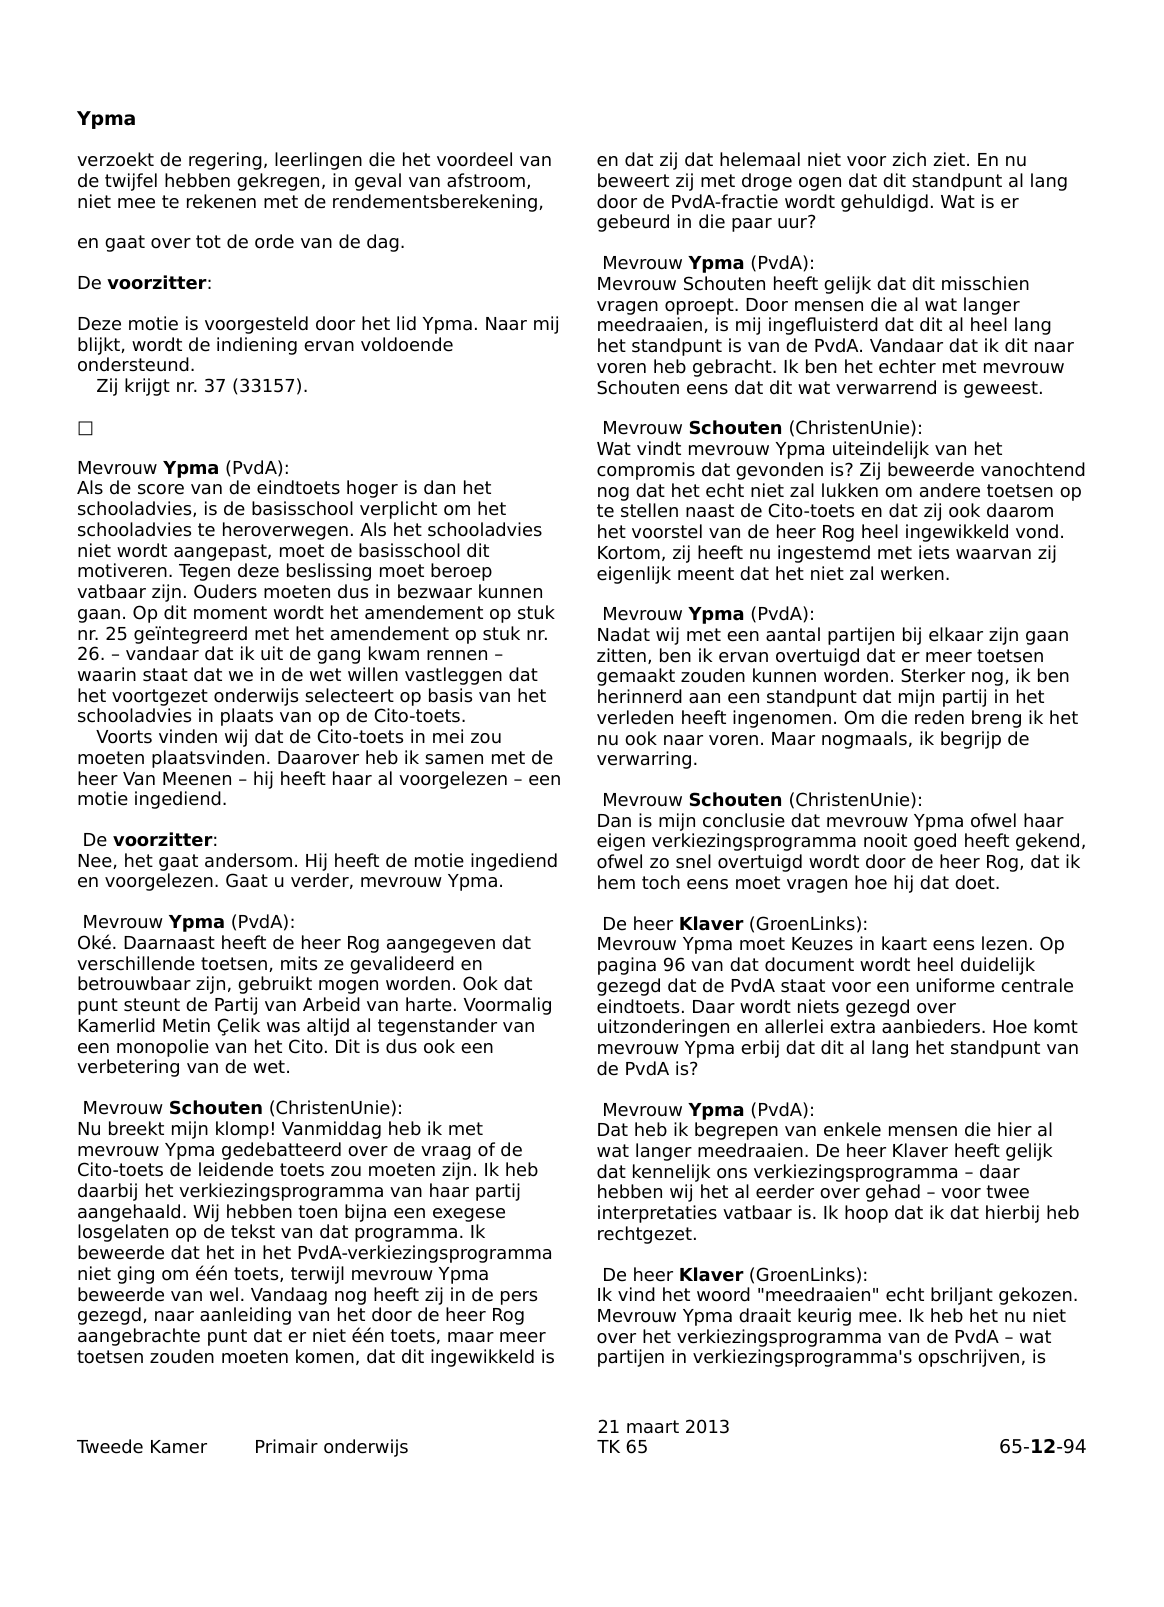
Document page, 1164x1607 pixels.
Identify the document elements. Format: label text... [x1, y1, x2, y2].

text Nadat wij met een aantal partijen bij elkaar zijn gaan zitten, ben ik ervan overtuigd dat er meer toetsen gemaakt zouden kunnen worden. Sterker nog, ik ben herinnerd aan een standpunt dat mijn partij in het verleden heeft ingenomen. Om die reden breng ik het nu ook naar voren. Maar nogmaals, ik begrijp de verwarring. [596, 625, 1087, 770]
text Mevrouw Ypma (PvdA): [596, 1099, 1087, 1120]
text □ [77, 417, 567, 437]
text Mevrouw Schouten heeft gelijk dat dit misschien vragen oproept. Door mensen die al wat langer meedraaien, is mij ingefluisterd dat dit al heel lang het standpunt is van de PvdA. Vandaar dat ik dit naar voren heb gebracht. Ik ben het echter met mevrouw Schouten eens dat dit wat verwarrend is geweest. [596, 274, 1087, 398]
text De voorzitter: [77, 273, 567, 294]
text Wat vindt mevrouw Ypma uiteindelijk van het compromis dat gevonden is? Zij beweerde vanochtend nog dat het echt niet zal lukken om andere toetsen op te stellen naast de Cito-toets en dat zij ook daarom het voorstel van de heer Rog heel ingewikkeld vond. Kortom, zij heeft nu ingestemd met iets waarvan zij eigenlijk meent dat het niet zal werken. [596, 439, 1087, 584]
text Zij krijgt nr. 37 (33157). [77, 376, 567, 397]
text Oké. Daarnaast heeft de heer Rog aangegeven dat verschillende toetsen, mits ze gevalideerd en betrouwbaar zijn, gebruikt mogen worden. Ook dat punt steunt de Partij van Arbeid van harte. Voormalig Kamerlid Metin Çelik was altijd al tegenstander van een monopolie van het Cito. Dit is dus ook een verbetering van de wet. [77, 933, 567, 1078]
text en dat zij dat helemaal niet voor zich ziet. En nu beweert zij met droge ogen dat dit standpunt al lang door de PvdA-fractie wordt gehuldigd. Wat is er gebeurd in die paar uur? [596, 150, 1087, 233]
text Als de score van de eindtoets hoger is dan het schooladvies, is de basisschool verplicht om het schooladvies te heroverwegen. Als het schooladvies niet wordt aangepast, moet de basisschool dit motiveren. Tegen deze beslissing moet beroep vatbaar zijn. Ouders moeten dus in bezwaar kunnen gaan. Op dit moment wordt het amendement op stuk nr. 25 geïntegreerd met het amendement op stuk nr. 26. – vandaar dat ik uit de gang kwam rennen – waarin staat dat we in de wet willen vastleggen dat het voortgezet onderwijs selecteert op basis van het schooladvies in plaats van op de Cito-toets. [77, 478, 567, 727]
text Mevrouw Schouten (ChristenUnie): [596, 790, 1087, 811]
text verzoekt de regering, leerlingen die het voordeel van de twijfel hebben gekregen, in geval van afstroom, niet mee te rekenen met de rendementsberekening, [77, 150, 567, 212]
text De heer Klaver (GroenLinks): [596, 913, 1087, 934]
text Deze motie is voorgesteld door het lid Ypma. Naar mij blijkt, wordt de indiening ervan voldoende ondersteund. [77, 314, 567, 376]
text en gaat over tot de orde van de dag. [77, 232, 567, 253]
text Mevrouw Ypma (PvdA): [596, 604, 1087, 625]
text Mevrouw Ypma (PvdA): [77, 912, 567, 933]
text Nee, het gaat andersom. Hij heeft de motie ingediend en voorgelezen. Gaat u verder, mevrouw Ypma. [77, 851, 567, 892]
text Mevrouw Ypma (PvdA): [596, 253, 1087, 274]
text Mevrouw Ypma moet Keuzes in kaart eens lezen. Op pagina 96 van dat document wordt heel duidelijk gezegd dat de PvdA staat voor een uniforme centrale eindtoets. Daar wordt niets gezegd over uitzonderingen en allerlei extra aanbieders. Hoe komt mevrouw Ypma erbij dat dit al lang het standpunt van de PvdA is? [596, 934, 1087, 1079]
text Mevrouw Schouten (ChristenUnie): [596, 418, 1087, 439]
text Voorts vinden wij dat de Cito-toets in mei zou moeten plaatsvinden. Daarover heb ik samen met de heer Van Meenen – hij heeft haar al voorgelezen – een motie ingediend. [77, 727, 567, 810]
text De heer Klaver (GroenLinks): [596, 1264, 1087, 1285]
text Nu breekt mijn klomp! Vanmiddag heb ik met mevrouw Ypma gedebatteerd over de vraag of de Cito-toets de leidende toets zou moeten zijn. Ik heb daarbij het verkiezingsprogramma van haar partij aangehaald. Wij hebben toen bijna een exegese losgelaten op de tekst van dat programma. Ik beweerde dat het in het PvdA-verkiezingsprogramma niet ging om één toets, terwijl mevrouw Ypma beweerde van wel. Vandaag nog heeft zij in de pers gezegd, naar aanleiding van het door de heer Rog aangebrachte punt dat er niet één toets, maar meer toetsen zouden moeten komen, dat dit ingewikkeld is [77, 1119, 567, 1367]
text De voorzitter: [77, 830, 567, 851]
text Dat heb ik begrepen van enkele mensen die hier al wat langer meedraaien. De heer Klaver heeft gelijk dat kennelijk ons verkiezingsprogramma – daar hebben wij het al eerder over gehad – voor twee interpretaties vatbaar is. Ik hoop dat ik dat hierbij heb rechtgezet. [596, 1120, 1087, 1244]
text Mevrouw Schouten (ChristenUnie): [77, 1098, 567, 1119]
text Ik vind het woord "meedraaien" echt briljant gekozen. Mevrouw Ypma draait keurig mee. Ik heb het nu niet over het verkiezingsprogramma van de PvdA – wat partijen in verkiezingsprogramma's opschrijven, is [596, 1285, 1087, 1368]
text Dan is mijn conclusie dat mevrouw Ypma ofwel haar eigen verkiezingsprogramma nooit goed heeft gekend, ofwel zo snel overtuigd wordt door de heer Rog, dat ik hem toch eens moet vragen hoe hij dat doet. [596, 811, 1087, 893]
text Mevrouw Ypma (PvdA): [77, 457, 567, 478]
